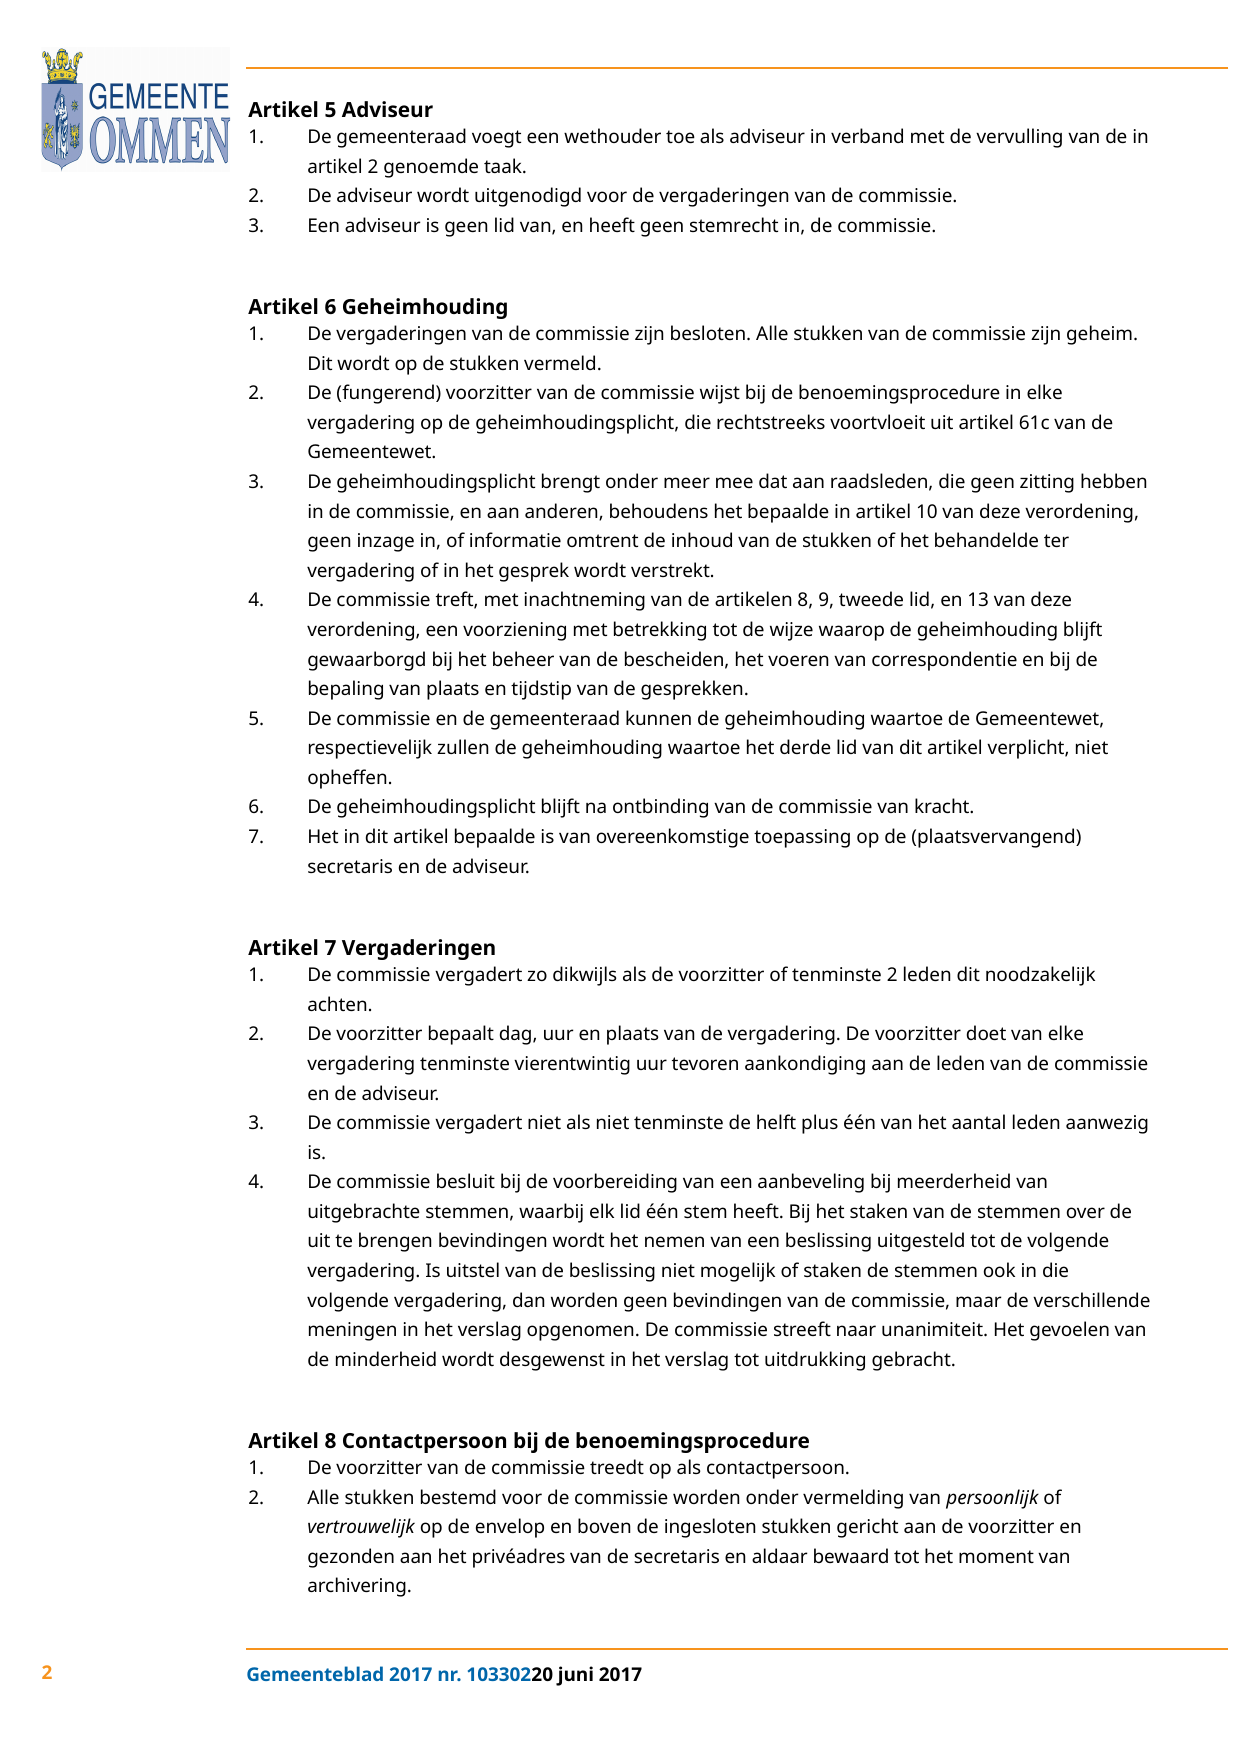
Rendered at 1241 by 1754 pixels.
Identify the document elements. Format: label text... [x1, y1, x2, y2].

picture [41, 47, 231, 172]
list De commissie besluit bij de voorbereiding van een aanbeveling bij meerderheid van uitgebrachte stemmen, waarbij elk lid één stem heeft. Bij het staken van de stemmen over de uit te brengen bevindingen wordt het nemen van een beslissing uitgesteld tot de volgende vergadering. Is uitstel van de beslissing niet mogelijk of staken de stemmen ook in die volgende vergadering, dan worden geen bevindingen van de commissie, maar de verschillende meningen in het verslag opgenomen. De commissie streeft naar unanimiteit. Het gevoelen van de minderheid wordt desgewenst in het verslag tot uitdrukking gebracht. [248, 1168, 1152, 1372]
list De geheimhoudingsplicht brengt onder meer mee dat aan raadsleden, die geen zitting hebben in de commissie, en aan anderen, behoudens het bepaalde in artikel 10 van deze verordening, geen inzage in, of informatie omtrent de inhoud van de stukken of het behandelde ter vergadering of in het gesprek wordt verstrekt. [248, 468, 1152, 583]
text Artikel 5 Adviseur [248, 95, 1152, 123]
list De (fungerend) voorzitter van de commissie wijst bij de benoemingsprocedure in elke vergadering op de geheimhoudingsplicht, die rechtstreeks voortvloeit uit artikel 61c van de Gemeentewet. [248, 379, 1152, 464]
text Artikel 8 Contactpersoon bij de benoemingsprocedure [248, 1426, 1152, 1454]
list De commissie vergadert zo dikwijls als de voorzitter of tenminste 2 leden dit noodzakelijk achten. [248, 961, 1152, 1017]
list De adviseur wordt uitgenodigd voor de vergaderingen van de commissie. [248, 182, 1152, 208]
list De commissie en de gemeenteraad kunnen de geheimhouding waartoe de Gemeentewet, respectievelijk zullen de geheimhouding waartoe het derde lid van dit artikel verplicht, niet opheffen. [248, 705, 1152, 790]
list De commissie treft, met inachtneming van de artikelen 8, 9, tweede lid, en 13 van deze verordening, een voorziening met betrekking tot de wijze waarop de geheimhouding blijft gewaarborgd bij het beheer van de bescheiden, het voeren van correspondentie en bij de bepaling van plaats en tijdstip van de gesprekken. [248, 587, 1152, 701]
list De geheimhoudingsplicht blijft na ontbinding van de commissie van kracht. [248, 794, 1152, 819]
list Het in dit artikel bepaalde is van overeenkomstige toepassing op de (plaatsvervangend) secretaris en de adviseur. [248, 823, 1152, 879]
list De vergaderingen van de commissie zijn besloten. Alle stukken van de commissie zijn geheim. Dit wordt op de stukken vermeld. [248, 320, 1152, 376]
text Artikel 6 Geheimhouding [248, 292, 1152, 320]
list De commissie vergadert niet als niet tenminste de helft plus één van het aantal leden aanwezig is. [248, 1109, 1152, 1164]
list De voorzitter van de commissie treedt op als contactpersoon. [248, 1454, 1152, 1480]
list Alle stukken bestemd voor de commissie worden onder vermelding van persoonlijk of vertrouwelijk op de envelop en boven de ingesloten stukken gericht aan de voorzitter en gezonden aan het privéadres van de secretaris en aldaar bewaard tot het moment van archivering. [248, 1484, 1152, 1598]
list De voorzitter bepaalt dag, uur en plaats van de vergadering. De voorzitter doet van elke vergadering tenminste vierentwintig uur tevoren aankondiging aan de leden van de commissie en de adviseur. [248, 1021, 1152, 1105]
list De gemeenteraad voegt een wethouder toe als adviseur in verband met de vervulling van de in artikel 2 genoemde taak. [248, 123, 1152, 178]
list Een adviseur is geen lid van, en heeft geen stemrecht in, de commissie. [248, 212, 1152, 238]
text Artikel 7 Vergaderingen [248, 933, 1152, 961]
